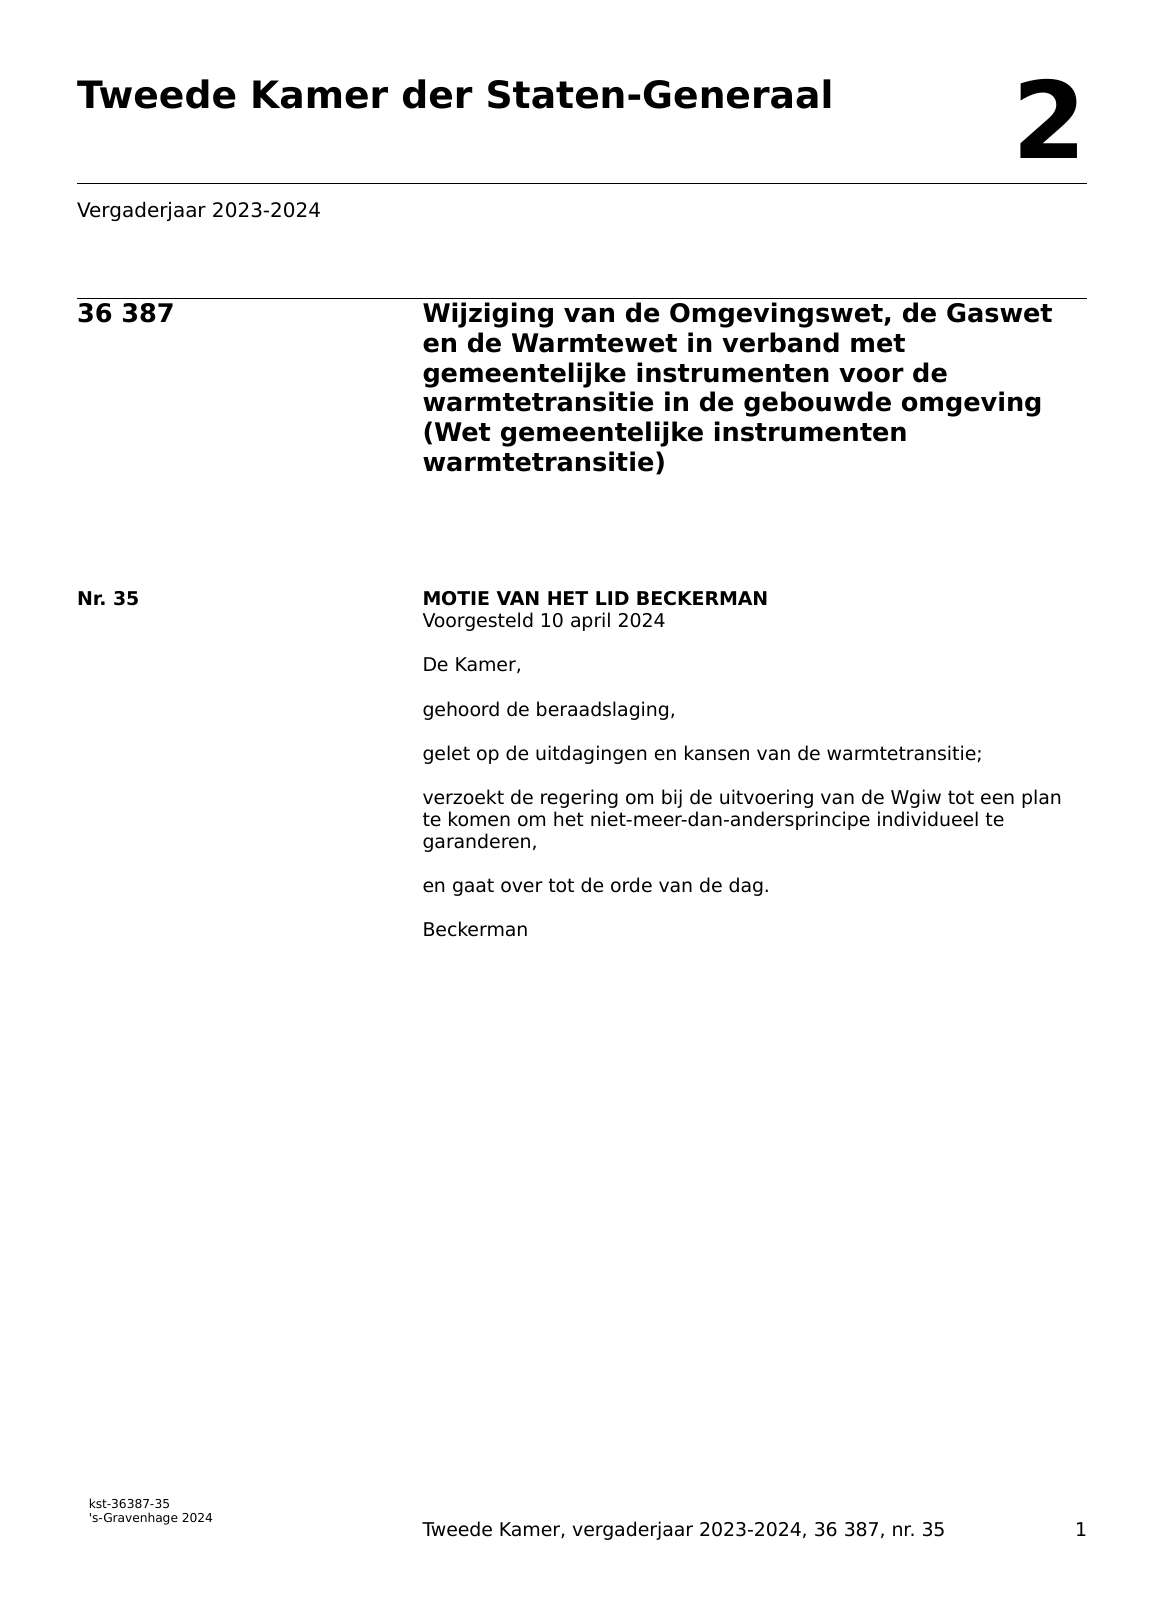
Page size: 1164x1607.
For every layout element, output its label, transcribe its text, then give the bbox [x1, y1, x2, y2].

subtitle Nr. 35 MOTIE VAN HET LID BECKERMAN [77, 588, 1087, 610]
text 's-Gravenhage 2024 [88, 1511, 323, 1525]
text verzoekt de regering om bij de uitvoering van de Wgiw tot een plan te komen om het niet-meer-dan-andersprincipe individueel te garanderen, [422, 787, 1087, 853]
table_header 2 [886, 59, 1087, 183]
text Beckerman [422, 919, 1087, 941]
subtitle 36 387 Wijziging van de Omgevingswet, de Gaswet en de Warmtewet in verband met gemeentelijke instrumenten voor de warmtetransitie in de gebouwde omgeving (Wet gemeentelijke instrumenten warmtetransitie) [77, 299, 1087, 477]
text en gaat over tot de orde van de dag. [422, 875, 1087, 897]
text gehoord de beraadslaging, [422, 698, 1087, 720]
text De Kamer, [422, 654, 1087, 676]
text kst-36387-35 [88, 1497, 323, 1511]
text gelet op de uitdagingen en kansen van de warmtetransitie; [422, 743, 1087, 764]
table_header Tweede Kamer der Staten-Generaal [77, 59, 886, 183]
text Voorgesteld 10 april 2024 [422, 610, 1087, 632]
table_cell Vergaderjaar 2023-2024 [77, 184, 1087, 298]
